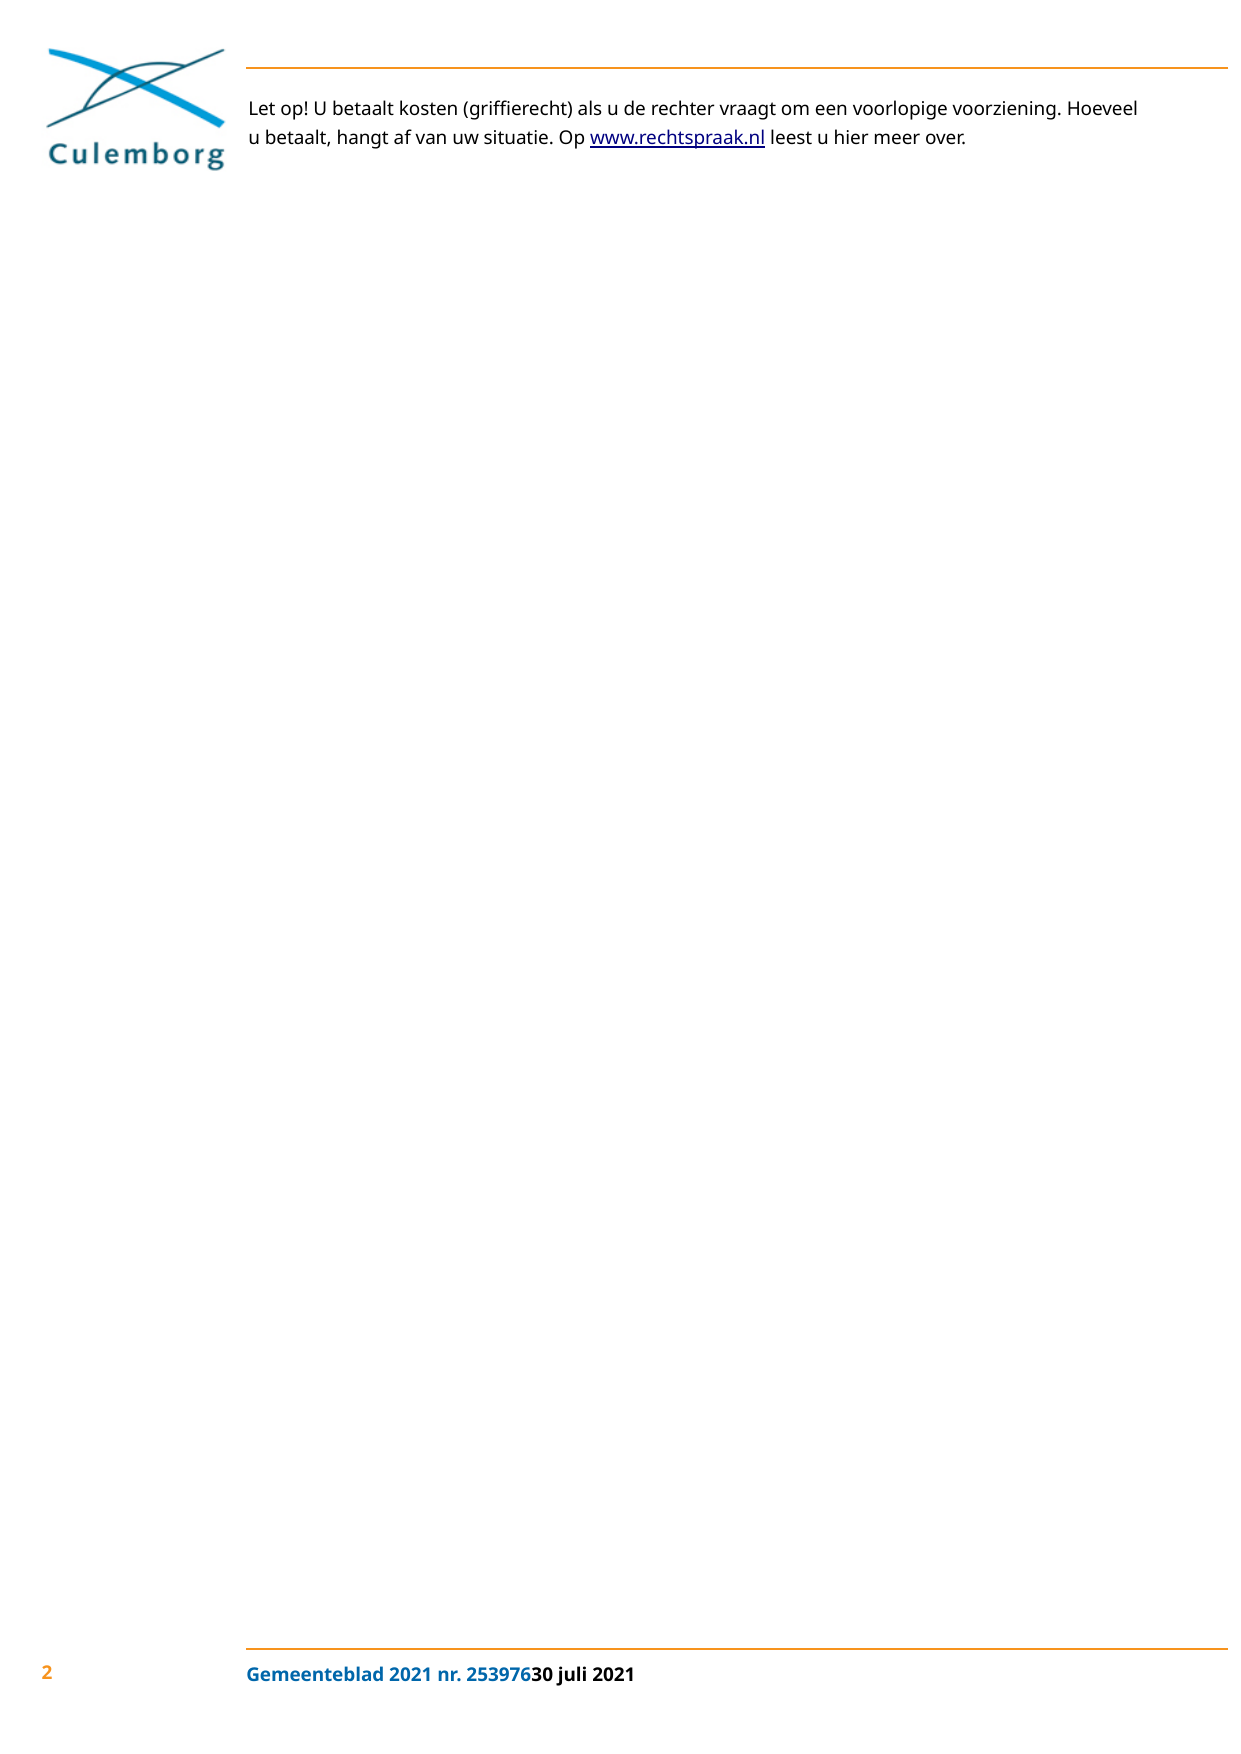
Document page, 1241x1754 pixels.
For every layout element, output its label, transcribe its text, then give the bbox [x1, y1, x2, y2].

text Let op! U betaalt kosten (griffierecht) als u de rechter vraagt om een voorlopige voorziening. Hoeveel u betaalt, hangt af van uw situatie. Op www.rechtspraak.nl leest u hier meer over. [248, 95, 1152, 150]
picture [41, 47, 231, 172]
